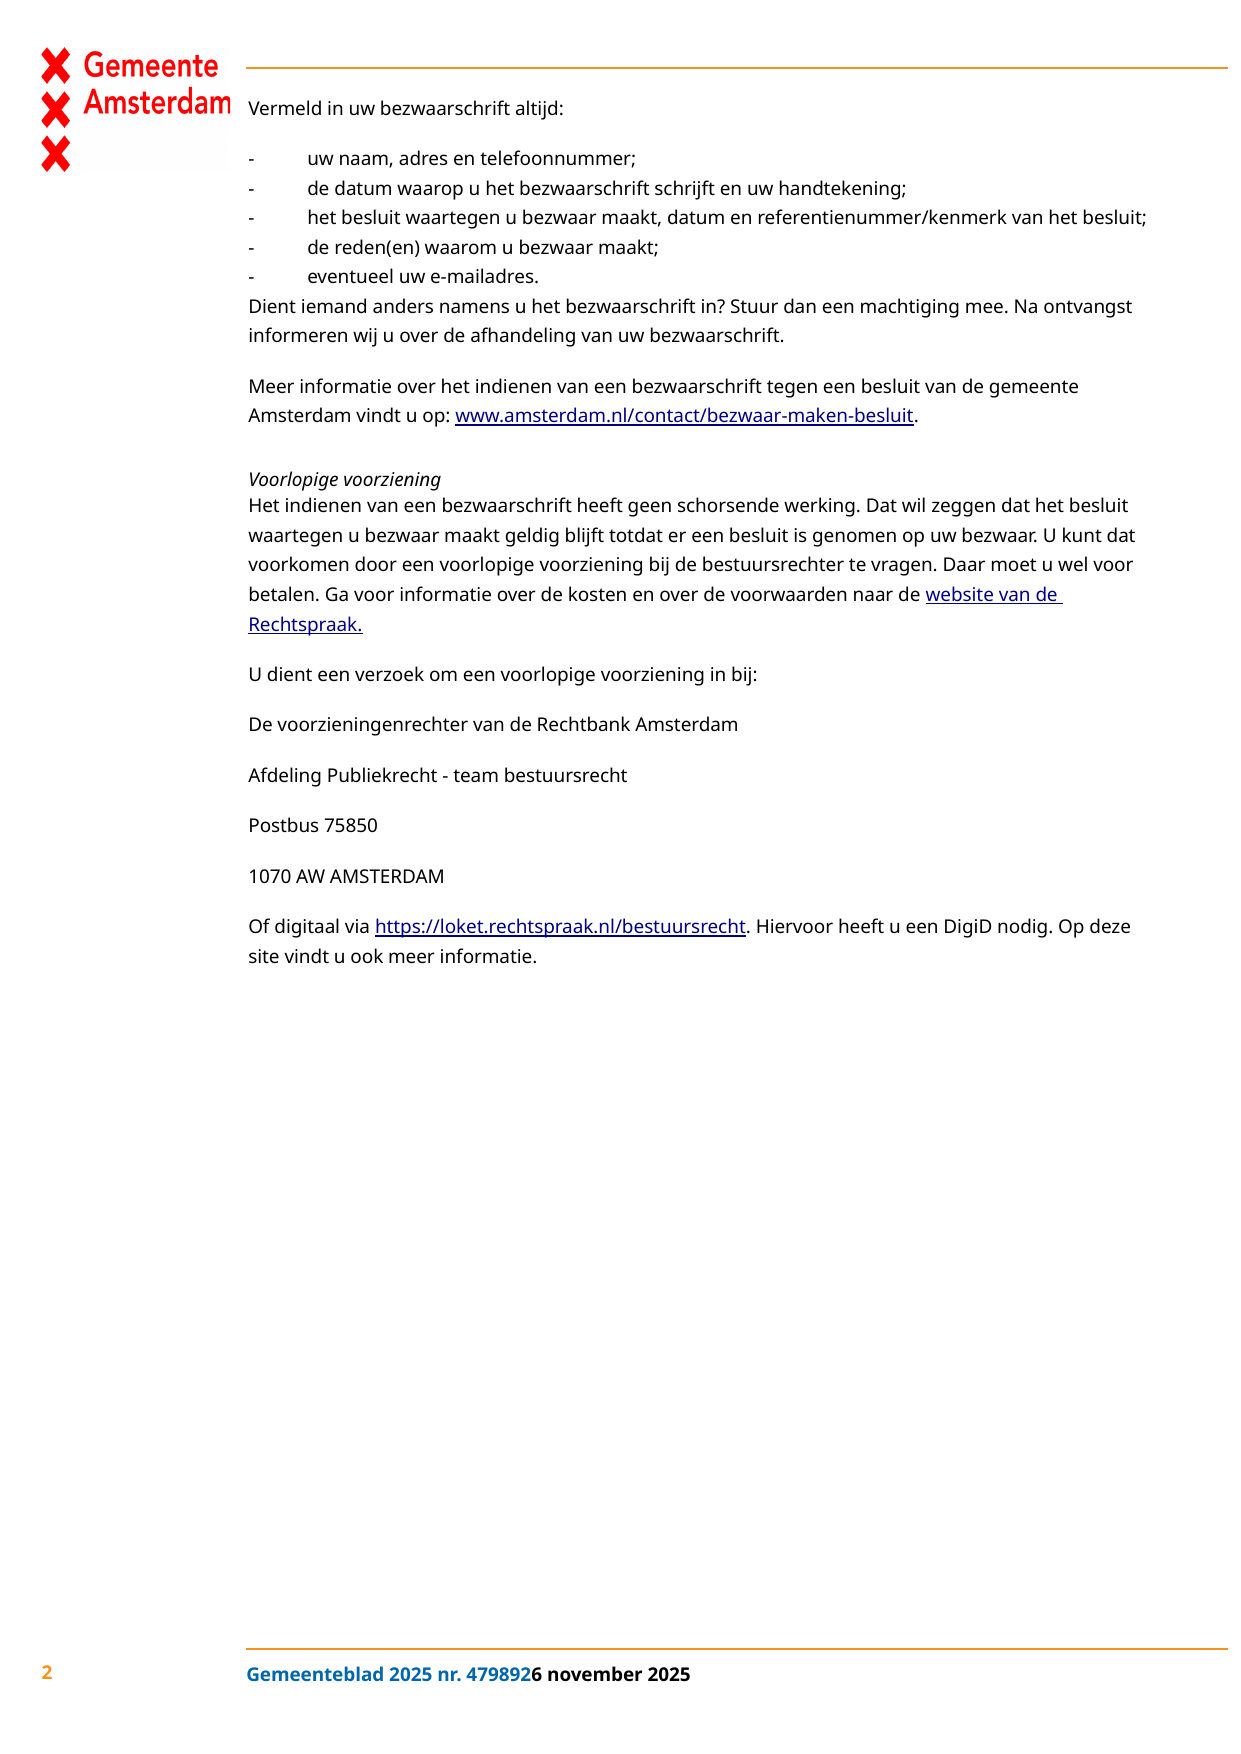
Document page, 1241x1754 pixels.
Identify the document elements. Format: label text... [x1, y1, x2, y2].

list de reden(en) waarom u bezwaar maakt; [248, 234, 1152, 260]
text Vermeld in uw bezwaarschrift altijd: [248, 95, 1152, 121]
text Of digitaal via https://loket.rechtspraak.nl/bestuursrecht. Hiervoor heeft u een DigiD nodig. Op deze site vindt u ook meer informatie. [248, 913, 1152, 968]
list uw naam, adres en telefoonnummer; [248, 145, 1152, 171]
text Dient iemand anders namens u het bezwaarschrift in? Stuur dan een machtiging mee. Na ontvangst informeren wij u over de afhandeling van uw bezwaarschrift. [248, 293, 1152, 348]
text Voorlopige voorziening [248, 467, 1152, 492]
text Postbus 75850 [248, 812, 1152, 838]
text U dient een verzoek om een voorlopige voorziening in bij: [248, 661, 1152, 687]
list eventueel uw e-mailadres. [248, 263, 1152, 289]
list het besluit waartegen u bezwaar maakt, datum en referentienummer/kenmerk van het besluit; [248, 204, 1152, 230]
text Meer informatie over het indienen van een bezwaarschrift tegen een besluit van de gemeente Amsterdam vindt u op: www.amsterdam.nl/contact/bezwaar-maken-besluit. [248, 373, 1152, 428]
text 1070 AW AMSTERDAM [248, 863, 1152, 888]
text Afdeling Publiekrecht - team bestuursrecht [248, 762, 1152, 788]
list de datum waarop u het bezwaarschrift schrijft en uw handtekening; [248, 175, 1152, 201]
text De voorzieningenrechter van de Rechtbank Amsterdam [248, 712, 1152, 737]
text Het indienen van een bezwaarschrift heeft geen schorsende werking. Dat wil zeggen dat het besluit waartegen u bezwaar maakt geldig blijft totdat er een besluit is genomen op uw bezwaar. U kunt dat voorkomen door een voorlopige voorziening bij de bestuursrechter te vragen. Daar moet u wel voor betalen. Ga voor informatie over de kosten en over de voorwaarden naar de website van de Rechtspraak. [248, 492, 1152, 636]
picture [41, 47, 231, 172]
